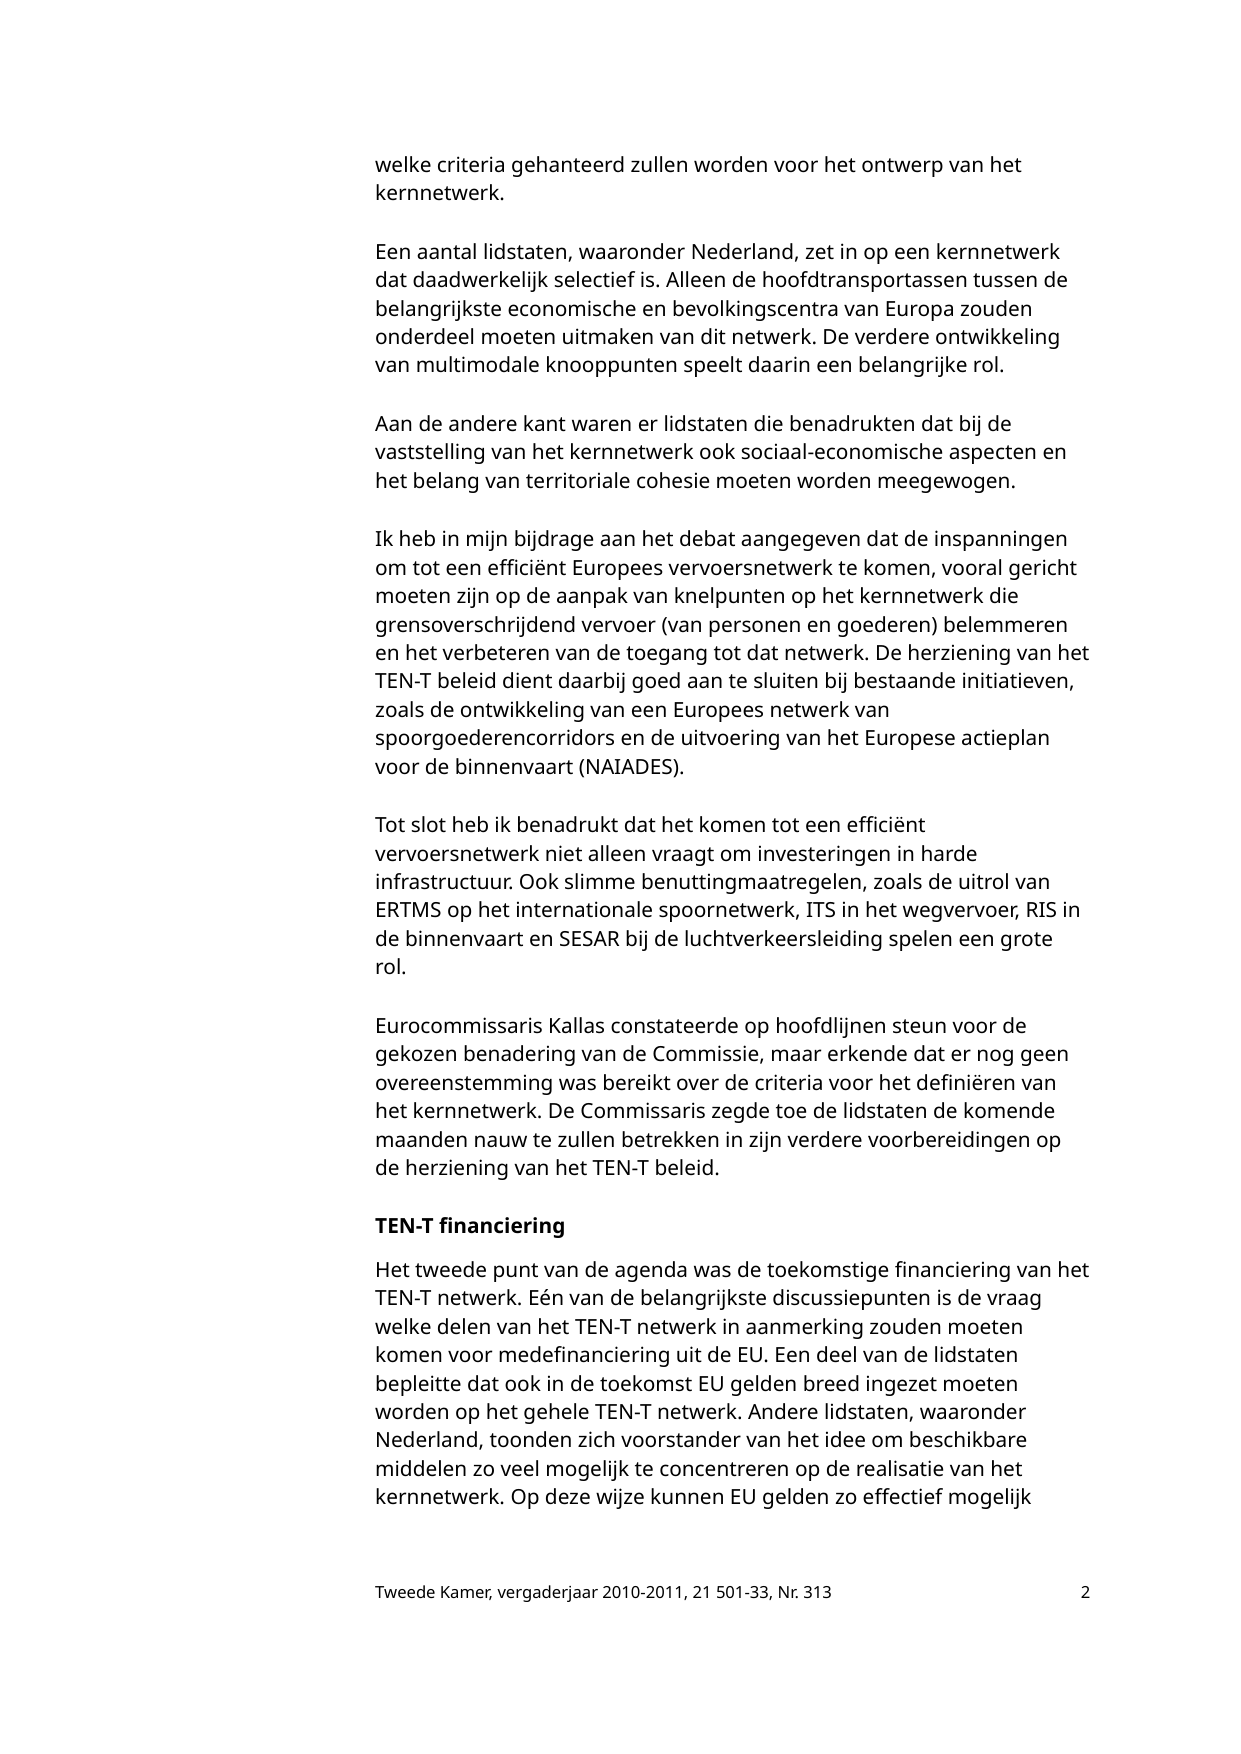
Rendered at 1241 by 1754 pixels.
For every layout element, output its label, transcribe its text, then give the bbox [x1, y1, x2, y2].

text Ik heb in mijn bijdrage aan het debat aangegeven dat de inspanningen om tot een efficiënt Europees vervoersnetwerk te komen, vooral gericht moeten zijn op de aanpak van knelpunten op het kernnetwerk die grensoverschrijdend vervoer (van personen en goederen) belemmeren en het verbeteren van de toegang tot dat netwerk. De herziening van het TEN-T beleid dient daarbij goed aan te sluiten bij bestaande initiatieven, zoals de ontwikkeling van een Europees netwerk van spoorgoederencorridors en de uitvoering van het Europese actieplan voor de binnenvaart (NAIADES). [375, 524, 1090, 780]
text Aan de andere kant waren er lidstaten die benadrukten dat bij de vaststelling van het kernnetwerk ook sociaal-economische aspecten en het belang van territoriale cohesie moeten worden meegewogen. [375, 409, 1090, 494]
text Het tweede punt van de agenda was de toekomstige financiering van het TEN-T netwerk. Eén van de belangrijkste discussiepunten is de vraag welke delen van het TEN-T netwerk in aanmerking zouden moeten komen voor medefinanciering uit de EU. Een deel van de lidstaten bepleitte dat ook in de toekomst EU gelden breed ingezet moeten worden op het gehele TEN-T netwerk. Andere lidstaten, waaronder Nederland, toonden zich voorstander van het idee om beschikbare middelen zo veel mogelijk te concentreren op de realisatie van het kernnetwerk. Op deze wijze kunnen EU gelden zo effectief mogelijk [375, 1255, 1090, 1511]
text welke criteria gehanteerd zullen worden voor het ontwerp van het kernnetwerk. [375, 150, 1090, 207]
text Tot slot heb ik benadrukt dat het komen tot een efficiënt vervoersnetwerk niet alleen vraagt om investeringen in harde infrastructuur. Ook slimme benuttingmaatregelen, zoals de uitrol van ERTMS op het internationale spoornetwerk, ITS in het wegvervoer, RIS in de binnenvaart en SESAR bij de luchtverkeersleiding spelen een grote rol. [375, 810, 1090, 981]
text Eurocommissaris Kallas constateerde op hoofdlijnen steun voor de gekozen benadering van de Commissie, maar erkende dat er nog geen overeenstemming was bereikt over de criteria voor het definiëren van het kernnetwerk. De Commissaris zegde toe de lidstaten de komende maanden nauw te zullen betrekken in zijn verdere voorbereidingen op de herziening van het TEN-T beleid. [375, 1011, 1090, 1182]
text Een aantal lidstaten, waaronder Nederland, zet in op een kernnetwerk dat daadwerkelijk selectief is. Alleen de hoofdtransportassen tussen de belangrijkste economische en bevolkingscentra van Europa zouden onderdeel moeten uitmaken van dit netwerk. De verdere ontwikkeling van multimodale knooppunten speelt daarin een belangrijke rol. [375, 237, 1090, 379]
text TEN-T financiering [375, 1212, 1090, 1240]
